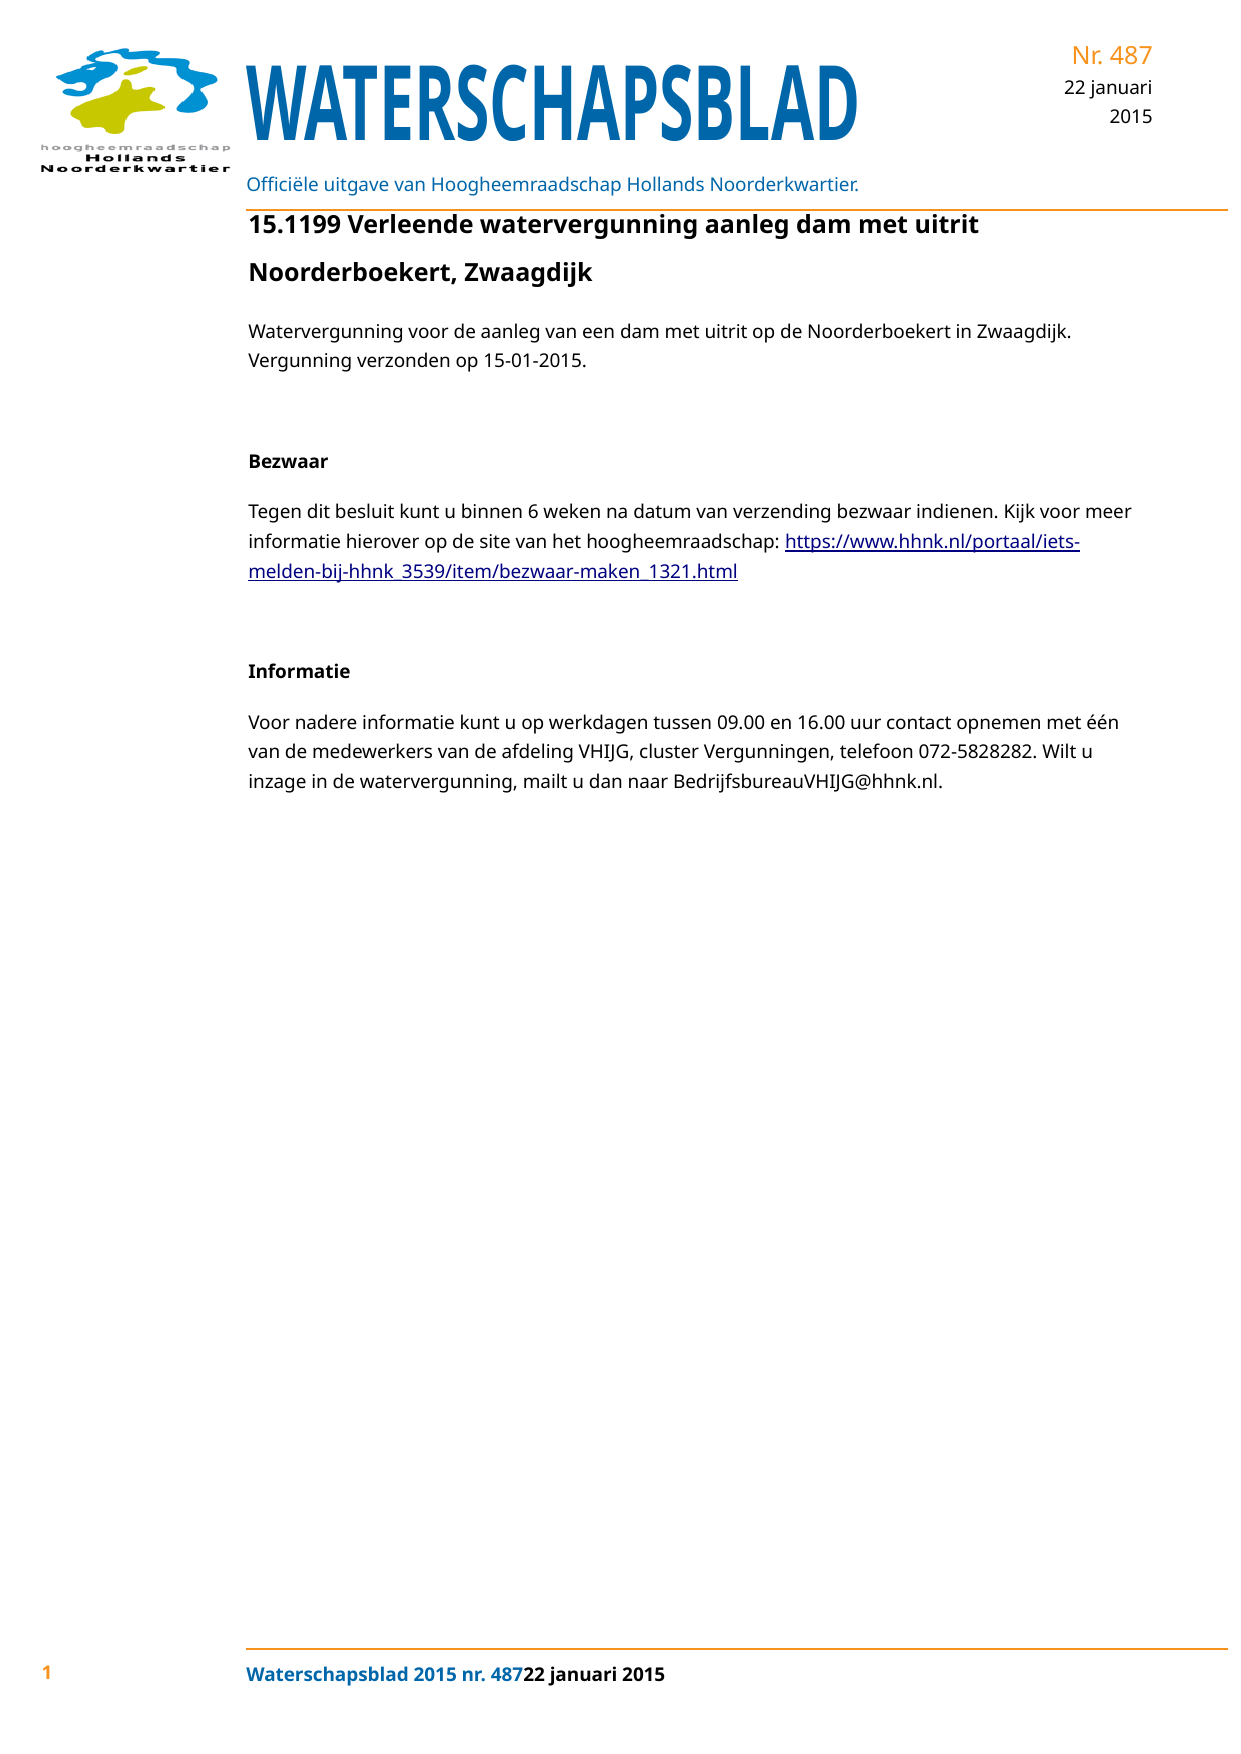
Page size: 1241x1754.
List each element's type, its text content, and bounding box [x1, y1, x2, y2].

text Informatie [248, 659, 1152, 684]
picture [41, 47, 231, 172]
text Watervergunning voor de aanleg van een dam met uitrit op de Noorderboekert in Zwaagdijk. Vergunning verzonden op 15-01-2015. [248, 318, 1152, 373]
text Bezwaar [248, 448, 1152, 474]
text Voor nadere informatie kunt u op werkdagen tussen 09.00 en 16.00 uur contact opnemen met één van de medewerkers van de afdeling VHIJG, cluster Vergunningen, telefoon 072-5828282. Wilt u inzage in de watervergunning, mailt u dan naar BedrijfsbureauVHIJG@hhnk.nl. [248, 709, 1152, 794]
text Tegen dit besluit kunt u binnen 6 weken na datum van verzending bezwaar indienen. Kijk voor meer informatie hierover op de site van het hoogheemraadschap: https://www.hhnk.nl/portaal/iets-melden-bij-hhnk_3539/item/bezwaar-maken_1321.html [248, 499, 1152, 584]
text 15.1199 Verleende watervergunning aanleg dam met uitrit Noorderboekert, Zwaagdijk [248, 211, 1152, 288]
